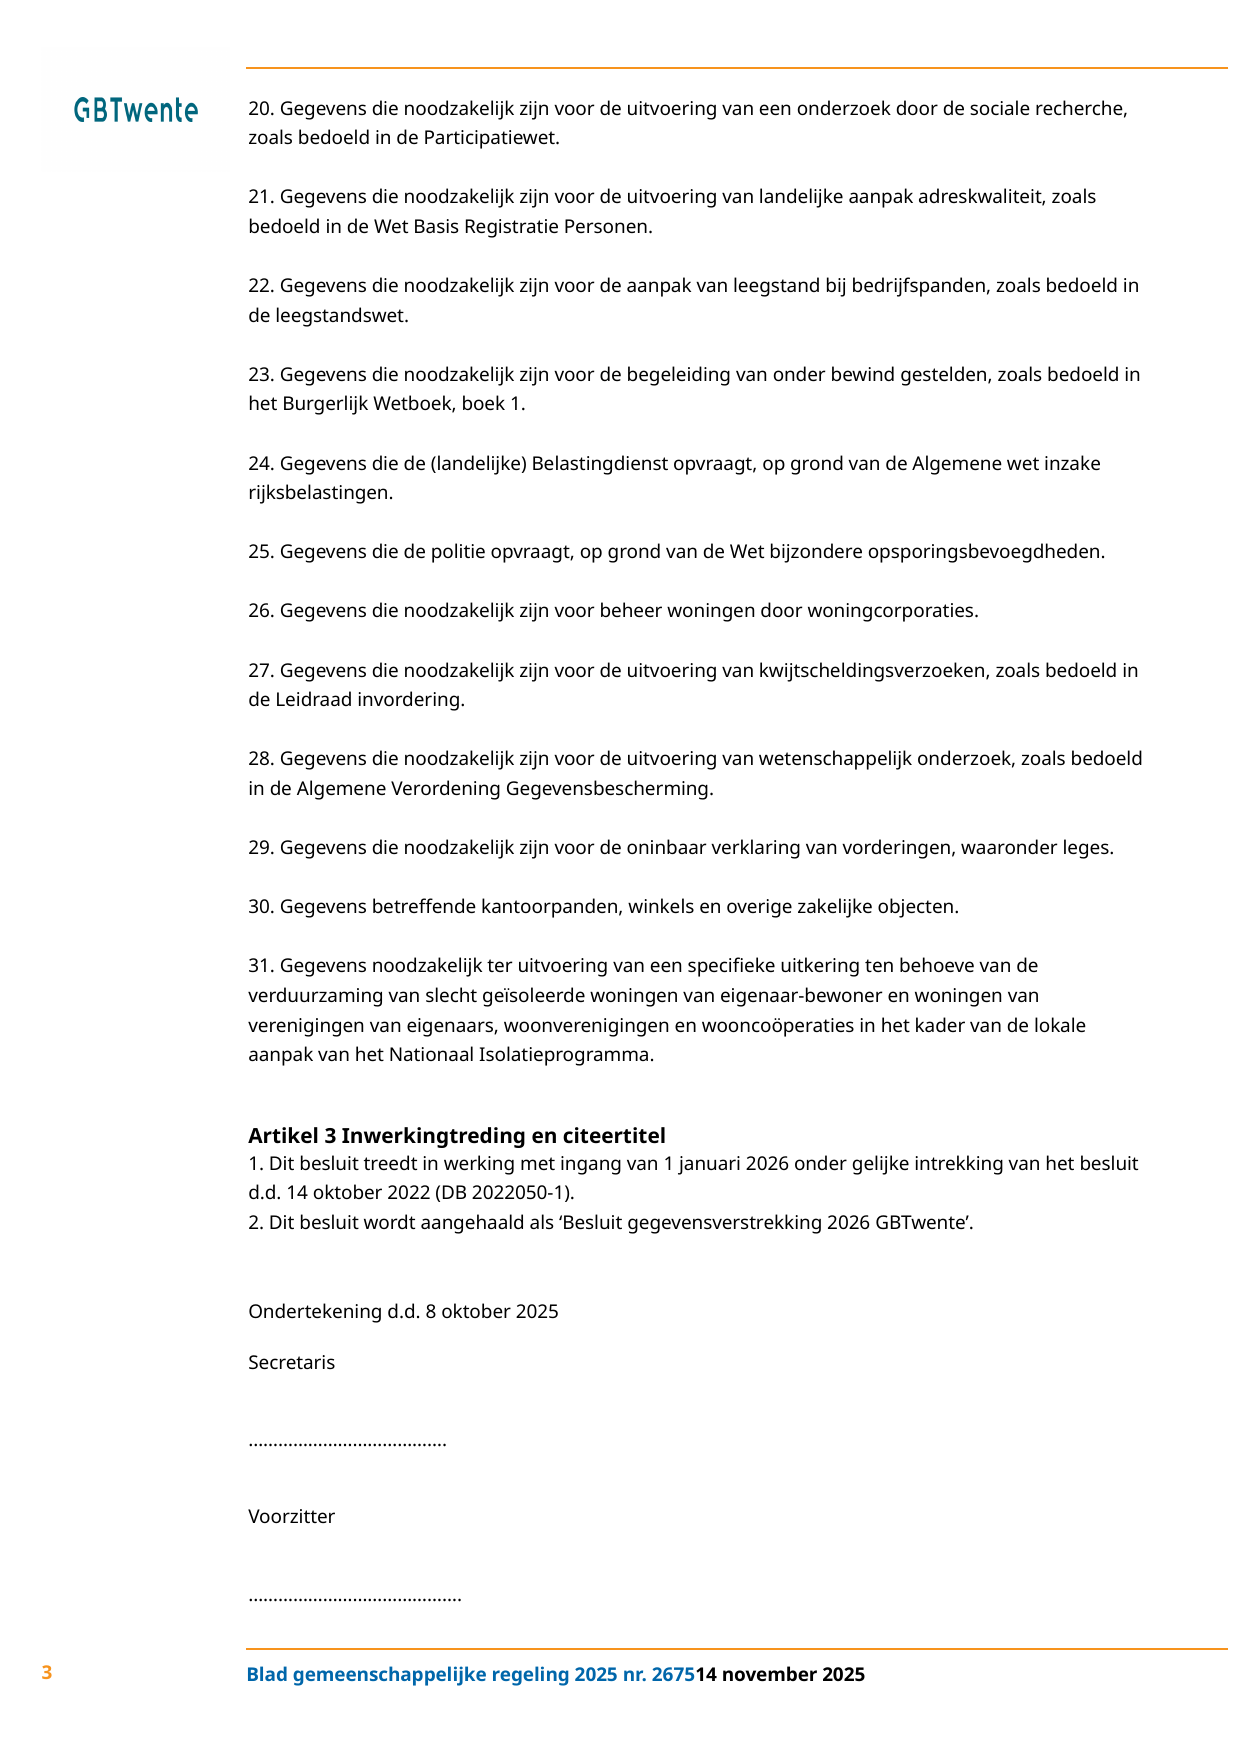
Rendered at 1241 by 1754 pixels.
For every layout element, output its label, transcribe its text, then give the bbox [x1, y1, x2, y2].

text …………………………………. [248, 1426, 1152, 1452]
text 28. Gegevens die noodzakelijk zijn voor de uitvoering van wetenschappelijk onderzoek, zoals bedoeld in de Algemene Verordening Gegevensbescherming. [248, 746, 1152, 801]
text 22. Gegevens die noodzakelijk zijn voor de aanpak van leegstand bij bedrijfspanden, zoals bedoeld in de leegstandswet. [248, 272, 1152, 328]
text 20. Gegevens die noodzakelijk zijn voor de uitvoering van een onderzoek door de sociale recherche, zoals bedoeld in de Participatiewet. [248, 95, 1152, 150]
text 21. Gegevens die noodzakelijk zijn voor de uitvoering van landelijke aanpak adreskwaliteit, zoals bedoeld in de Wet Basis Registratie Personen. [248, 183, 1152, 239]
text 23. Gegevens die noodzakelijk zijn voor de begeleiding van onder bewind gestelden, zoals bedoeld in het Burgerlijk Wetboek, boek 1. [248, 361, 1152, 416]
picture [41, 47, 231, 172]
text 31. Gegevens noodzakelijk ter uitvoering van een specifieke uitkering ten behoeve van de verduurzaming van slecht geïsoleerde woningen van eigenaar-bewoner en woningen van verenigingen van eigenaars, woonverenigingen en wooncoöperaties in het kader van de lokale aanpak van het Nationaal Isolatieprogramma. [248, 953, 1152, 1067]
text 1. Dit besluit treedt in werking met ingang van 1 januari 2026 onder gelijke intrekking van het besluit d.d. 14 oktober 2022 (DB 2022050-1). [248, 1150, 1152, 1205]
text Voorzitter [248, 1504, 1152, 1529]
text 26. Gegevens die noodzakelijk zijn voor beheer woningen door woningcorporaties. [248, 598, 1152, 623]
text 25. Gegevens die de politie opvraagt, op grond van de Wet bijzondere opsporingsbevoegdheden. [248, 538, 1152, 564]
text 27. Gegevens die noodzakelijk zijn voor de uitvoering van kwijtscheldingsverzoeken, zoals bedoeld in de Leidraad invordering. [248, 657, 1152, 712]
text Secretaris [248, 1349, 1152, 1375]
text 2. Dit besluit wordt aangehaald als ‘Besluit gegevensverstrekking 2026 GBTwente’. [248, 1209, 1152, 1235]
text Artikel 3 Inwerkingtreding en citeertitel [248, 1121, 1152, 1150]
text 29. Gegevens die noodzakelijk zijn voor de oninbaar verklaring van vorderingen, waaronder leges. [248, 834, 1152, 860]
text 24. Gegevens die de (landelijke) Belastingdienst opvraagt, op grond van de Algemene wet inzake rijksbelastingen. [248, 450, 1152, 505]
text ……………………………………. [248, 1581, 1152, 1607]
text Ondertekening d.d. 8 oktober 2025 [248, 1298, 1152, 1323]
text 30. Gegevens betreffende kantoorpanden, winkels en overige zakelijke objecten. [248, 893, 1152, 919]
